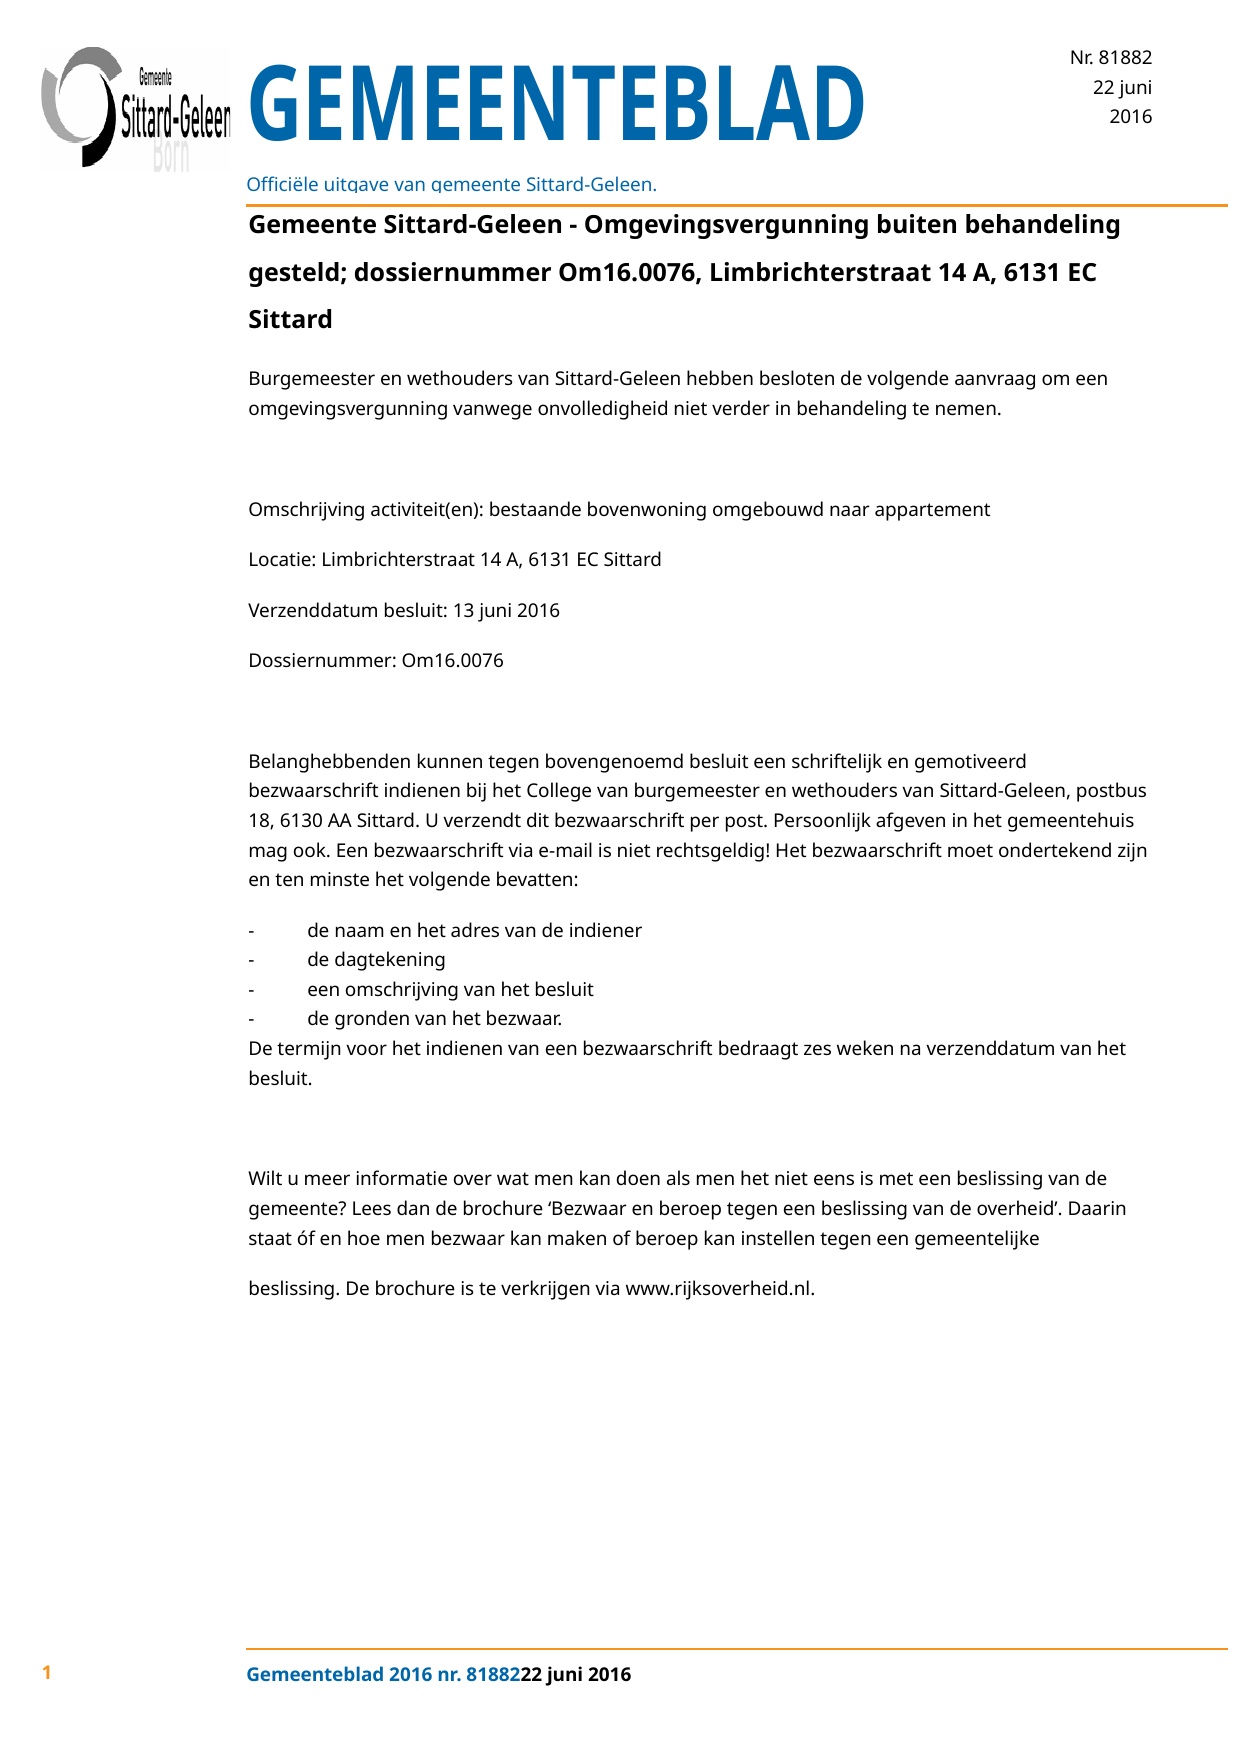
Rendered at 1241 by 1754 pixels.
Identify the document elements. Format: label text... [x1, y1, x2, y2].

list de dagtekening [248, 946, 1152, 972]
picture [41, 47, 231, 172]
list de naam en het adres van de indiener [248, 917, 1152, 942]
text Wilt u meer informatie over wat men kan doen als men het niet eens is met een beslissing van de gemeente? Lees dan de brochure ‘Bezwaar en beroep tegen een beslissing van de overheid’. Daarin staat óf en hoe men bezwaar kan maken of beroep kan instellen tegen een gemeentelijke [248, 1166, 1152, 1250]
list een omschrijving van het besluit [248, 976, 1152, 1002]
list de gronden van het bezwaar. [248, 1006, 1152, 1031]
text Gemeente Sittard-Geleen - Omgevingsvergunning buiten behandeling gesteld; dossiernummer Om16.0076, Limbrichterstraat 14 A, 6131 EC Sittard [248, 207, 1152, 336]
text Omschrijving activiteit(en): bestaande bovenwoning omgebouwd naar appartement [248, 496, 1152, 522]
text Burgemeester en wethouders van Sittard-Geleen hebben besloten de volgende aanvraag om een omgevingsvergunning vanwege onvolledigheid niet verder in behandeling te nemen. [248, 366, 1152, 421]
text Verzenddatum besluit: 13 juni 2016 [248, 597, 1152, 622]
text Locatie: Limbrichterstraat 14 A, 6131 EC Sittard [248, 546, 1152, 572]
text Belanghebbenden kunnen tegen bovengenoemd besluit een schriftelijk en gemotiveerd bezwaarschrift indienen bij het College van burgemeester en wethouders van Sittard-Geleen, postbus 18, 6130 AA Sittard. U verzendt dit bezwaarschrift per post. Persoonlijk afgeven in het gemeentehuis mag ook. Een bezwaarschrift via e-mail is niet rechtsgeldig! Het bezwaarschrift moet ondertekend zijn en ten minste het volgende bevatten: [248, 748, 1152, 892]
text Dossiernummer: Om16.0076 [248, 647, 1152, 673]
text De termijn voor het indienen van een bezwaarschrift bedraagt zes weken na verzenddatum van het besluit. [248, 1035, 1152, 1090]
text beslissing. De brochure is te verkrijgen via www.rijksoverheid.nl. [248, 1275, 1152, 1301]
